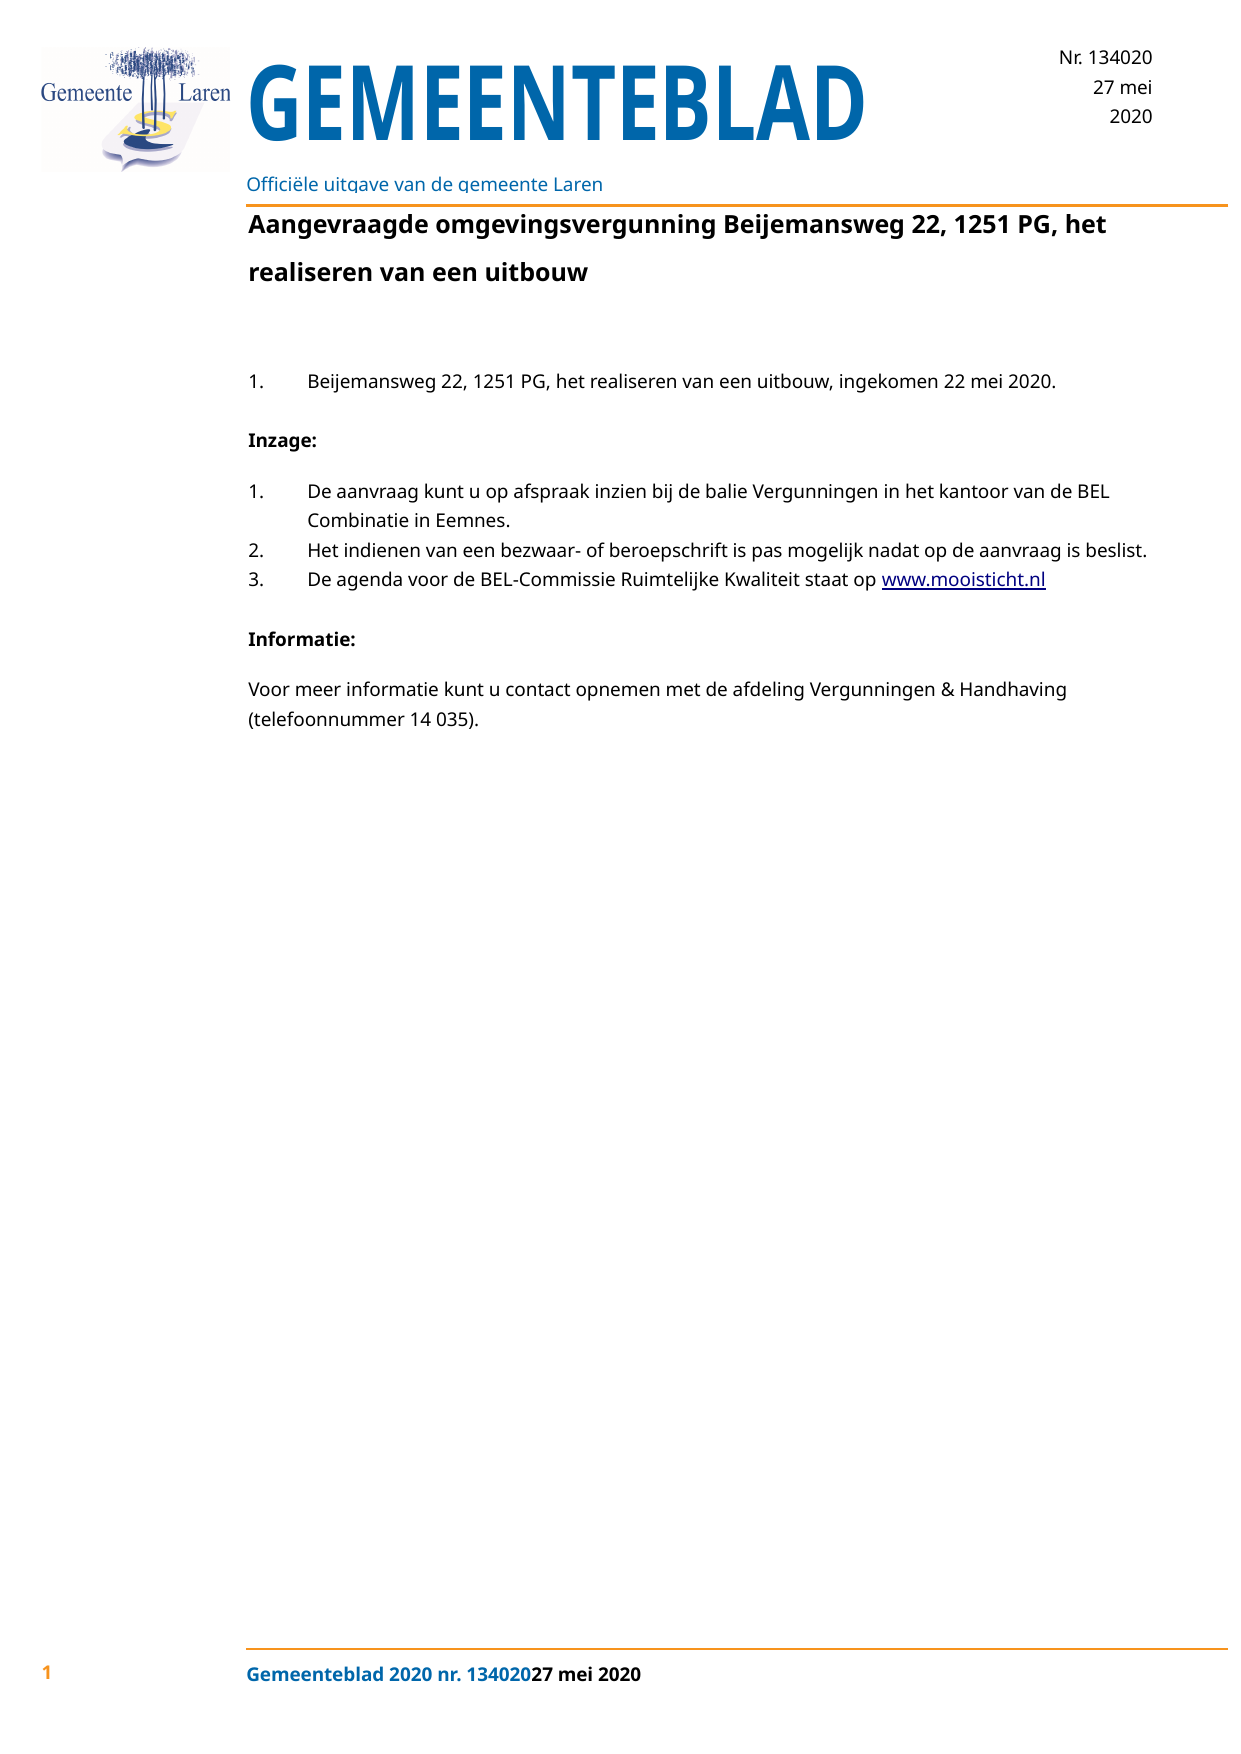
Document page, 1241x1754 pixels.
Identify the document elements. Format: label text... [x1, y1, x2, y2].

text Informatie: [248, 626, 1152, 652]
list De aanvraag kunt u op afspraak inzien bij de balie Vergunningen in het kantoor van de BEL Combinatie in Eemnes. [248, 478, 1152, 533]
list Beijemansweg 22, 1251 PG, het realiseren van een uitbouw, ingekomen 22 mei 2020. [248, 368, 1152, 394]
text Inzage: [248, 427, 1152, 453]
text Aangevraagde omgevingsvergunning Beijemansweg 22, 1251 PG, het realiseren van een uitbouw [248, 207, 1152, 288]
text Voor meer informatie kunt u contact opnemen met de afdeling Vergunningen & Handhaving (telefoonnummer 14 035). [248, 676, 1152, 732]
list Het indienen van een bezwaar- of beroepschrift is pas mogelijk nadat op de aanvraag is beslist. [248, 537, 1152, 563]
picture [41, 47, 231, 172]
list De agenda voor de BEL-Commissie Ruimtelijke Kwaliteit staat op www.mooisticht.nl [248, 567, 1152, 592]
